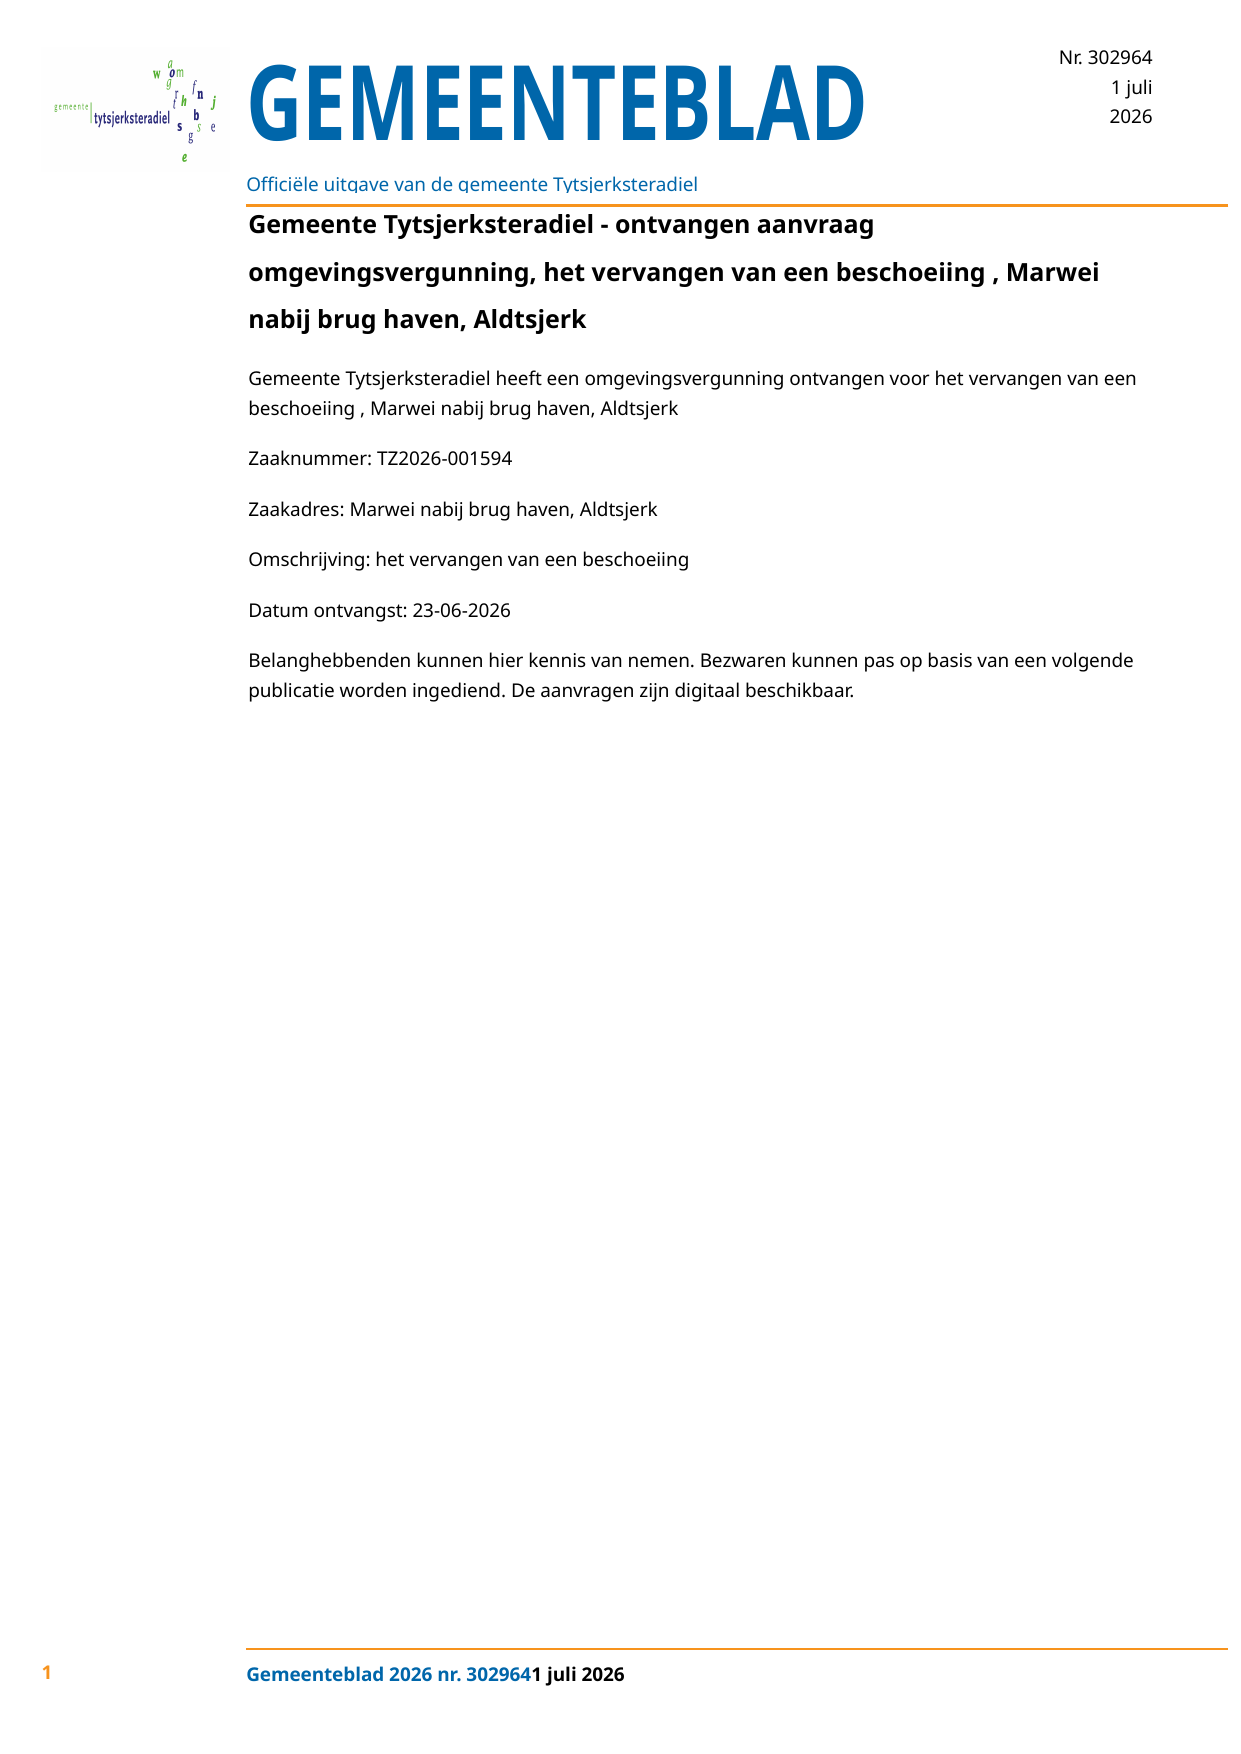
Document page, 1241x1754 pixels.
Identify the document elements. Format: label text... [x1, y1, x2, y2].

text Zaakadres: Marwei nabij brug haven, Aldtsjerk [248, 496, 1152, 522]
text Gemeente Tytsjerksteradiel - ontvangen aanvraag omgevingsvergunning, het vervangen van een beschoeiing , Marwei nabij brug haven, Aldtsjerk [248, 207, 1152, 336]
text Omschrijving: het vervangen van een beschoeiing [248, 546, 1152, 572]
text Gemeente Tytsjerksteradiel heeft een omgevingsvergunning ontvangen voor het vervangen van een beschoeiing , Marwei nabij brug haven, Aldtsjerk [248, 366, 1152, 421]
picture [41, 47, 231, 172]
text Belanghebbenden kunnen hier kennis van nemen. Bezwaren kunnen pas op basis van een volgende publicatie worden ingediend. De aanvragen zijn digitaal beschikbaar. [248, 647, 1152, 702]
text Datum ontvangst: 23-06-2026 [248, 597, 1152, 622]
text Zaaknummer: TZ2026-001594 [248, 446, 1152, 471]
